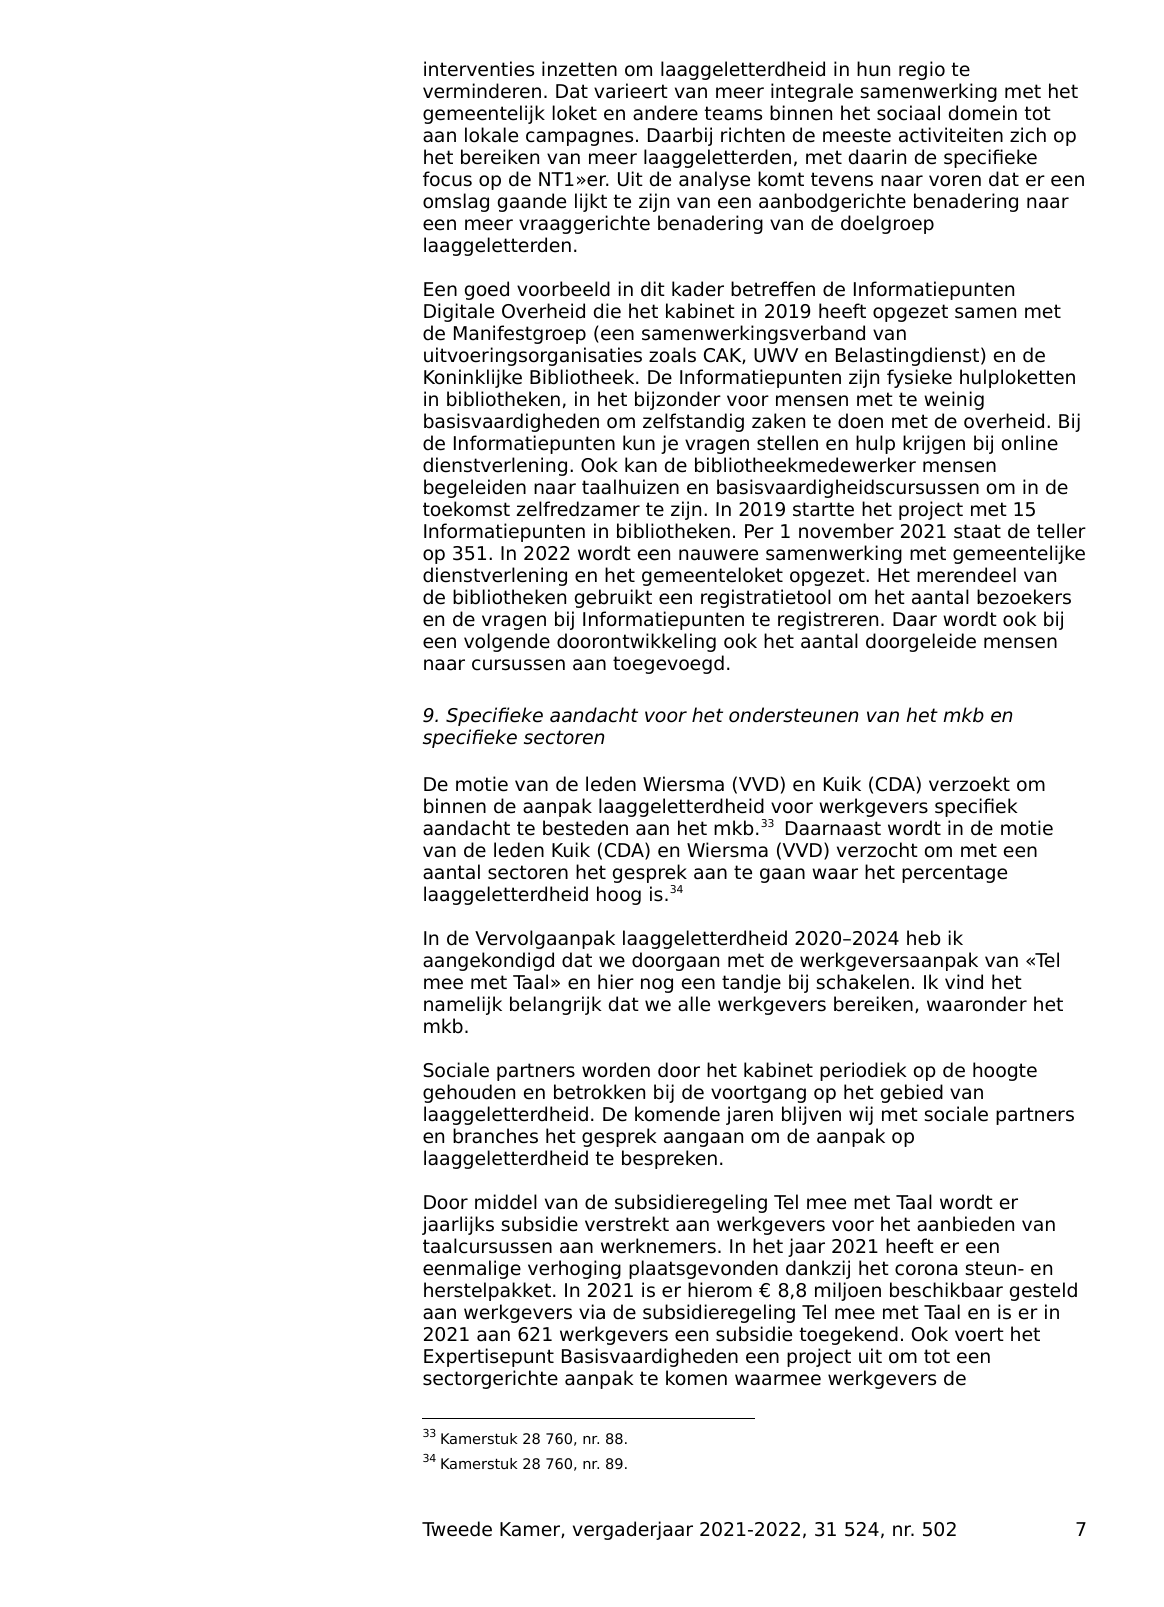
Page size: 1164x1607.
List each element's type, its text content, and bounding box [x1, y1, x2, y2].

subtitle 9. Specifieke aandacht voor het ondersteunen van het mkb en specifieke sectoren [422, 705, 1087, 749]
text Sociale partners worden door het kabinet periodiek op de hoogte gehouden en betrokken bij de voortgang op het gebied van laaggeletterdheid. De komende jaren blijven wij met sociale partners en branches het gesprek aangaan om de aanpak op laaggeletterdheid te bespreken. [422, 1060, 1087, 1170]
text De motie van de leden Wiersma (VVD) en Kuik (CDA) verzoekt om binnen de aanpak laaggeletterdheid voor werkgevers specifiek aandacht te besteden aan het mkb. Daarnaast wordt in de motie van de leden Kuik (CDA) en Wiersma (VVD) verzocht om met een aantal sectoren het gesprek aan te gaan waar het percentage laaggeletterdheid hoog is. [422, 774, 1087, 906]
text In de Vervolgaanpak laaggeletterdheid 2020–2024 heb ik aangekondigd dat we doorgaan met de werkgeversaanpak van «Tel mee met Taal» en hier nog een tandje bij schakelen. Ik vind het namelijk belangrijk dat we alle werkgevers bereiken, waaronder het mkb. [422, 928, 1087, 1038]
text Kamerstuk 28 760, nr. 88. [422, 1427, 1087, 1449]
text Een goed voorbeeld in dit kader betreffen de Informatiepunten Digitale Overheid die het kabinet in 2019 heeft opgezet samen met de Manifestgroep (een samenwerkingsverband van uitvoeringsorganisaties zoals CAK, UWV en Belastingdienst) en de Koninklijke Bibliotheek. De Informatiepunten zijn fysieke hulploketten in bibliotheken, in het bijzonder voor mensen met te weinig basisvaardigheden om zelfstandig zaken te doen met de overheid. Bij de Informatiepunten kun je vragen stellen en hulp krijgen bij online dienstverlening. Ook kan de bibliotheekmedewerker mensen begeleiden naar taalhuizen en basisvaardigheidscursussen om in de toekomst zelfredzamer te zijn. In 2019 startte het project met 15 Informatiepunten in bibliotheken. Per 1 november 2021 staat de teller op 351. In 2022 wordt een nauwere samenwerking met gemeentelijke dienstverlening en het gemeenteloket opgezet. Het merendeel van de bibliotheken gebruikt een registratietool om het aantal bezoekers en de vragen bij Informatiepunten te registreren. Daar wordt ook bij een volgende doorontwikkeling ook het aantal doorgeleide mensen naar cursussen aan toegevoegd. [422, 279, 1087, 675]
text Kamerstuk 28 760, nr. 89. [422, 1452, 1087, 1474]
text Door middel van de subsidieregeling Tel mee met Taal wordt er jaarlijks subsidie verstrekt aan werkgevers voor het aanbieden van taalcursussen aan werknemers. In het jaar 2021 heeft er een eenmalige verhoging plaatsgevonden dankzij het corona steun- en herstelpakket. In 2021 is er hierom € 8,8 miljoen beschikbaar gesteld aan werkgevers via de subsidieregeling Tel mee met Taal en is er in 2021 aan 621 werkgevers een subsidie toegekend. Ook voert het Expertisepunt Basisvaardigheden een project uit om tot een sectorgerichte aanpak te komen waarmee werkgevers de [422, 1192, 1087, 1390]
text interventies inzetten om laaggeletterdheid in hun regio te verminderen. Dat varieert van meer integrale samenwerking met het gemeentelijk loket en andere teams binnen het sociaal domein tot aan lokale campagnes. Daarbij richten de meeste activiteiten zich op het bereiken van meer laaggeletterden, met daarin de specifieke focus op de NT1»er. Uit de analyse komt tevens naar voren dat er een omslag gaande lijkt te zijn van een aanbodgerichte benadering naar een meer vraaggerichte benadering van de doelgroep laaggeletterden. [422, 59, 1087, 257]
